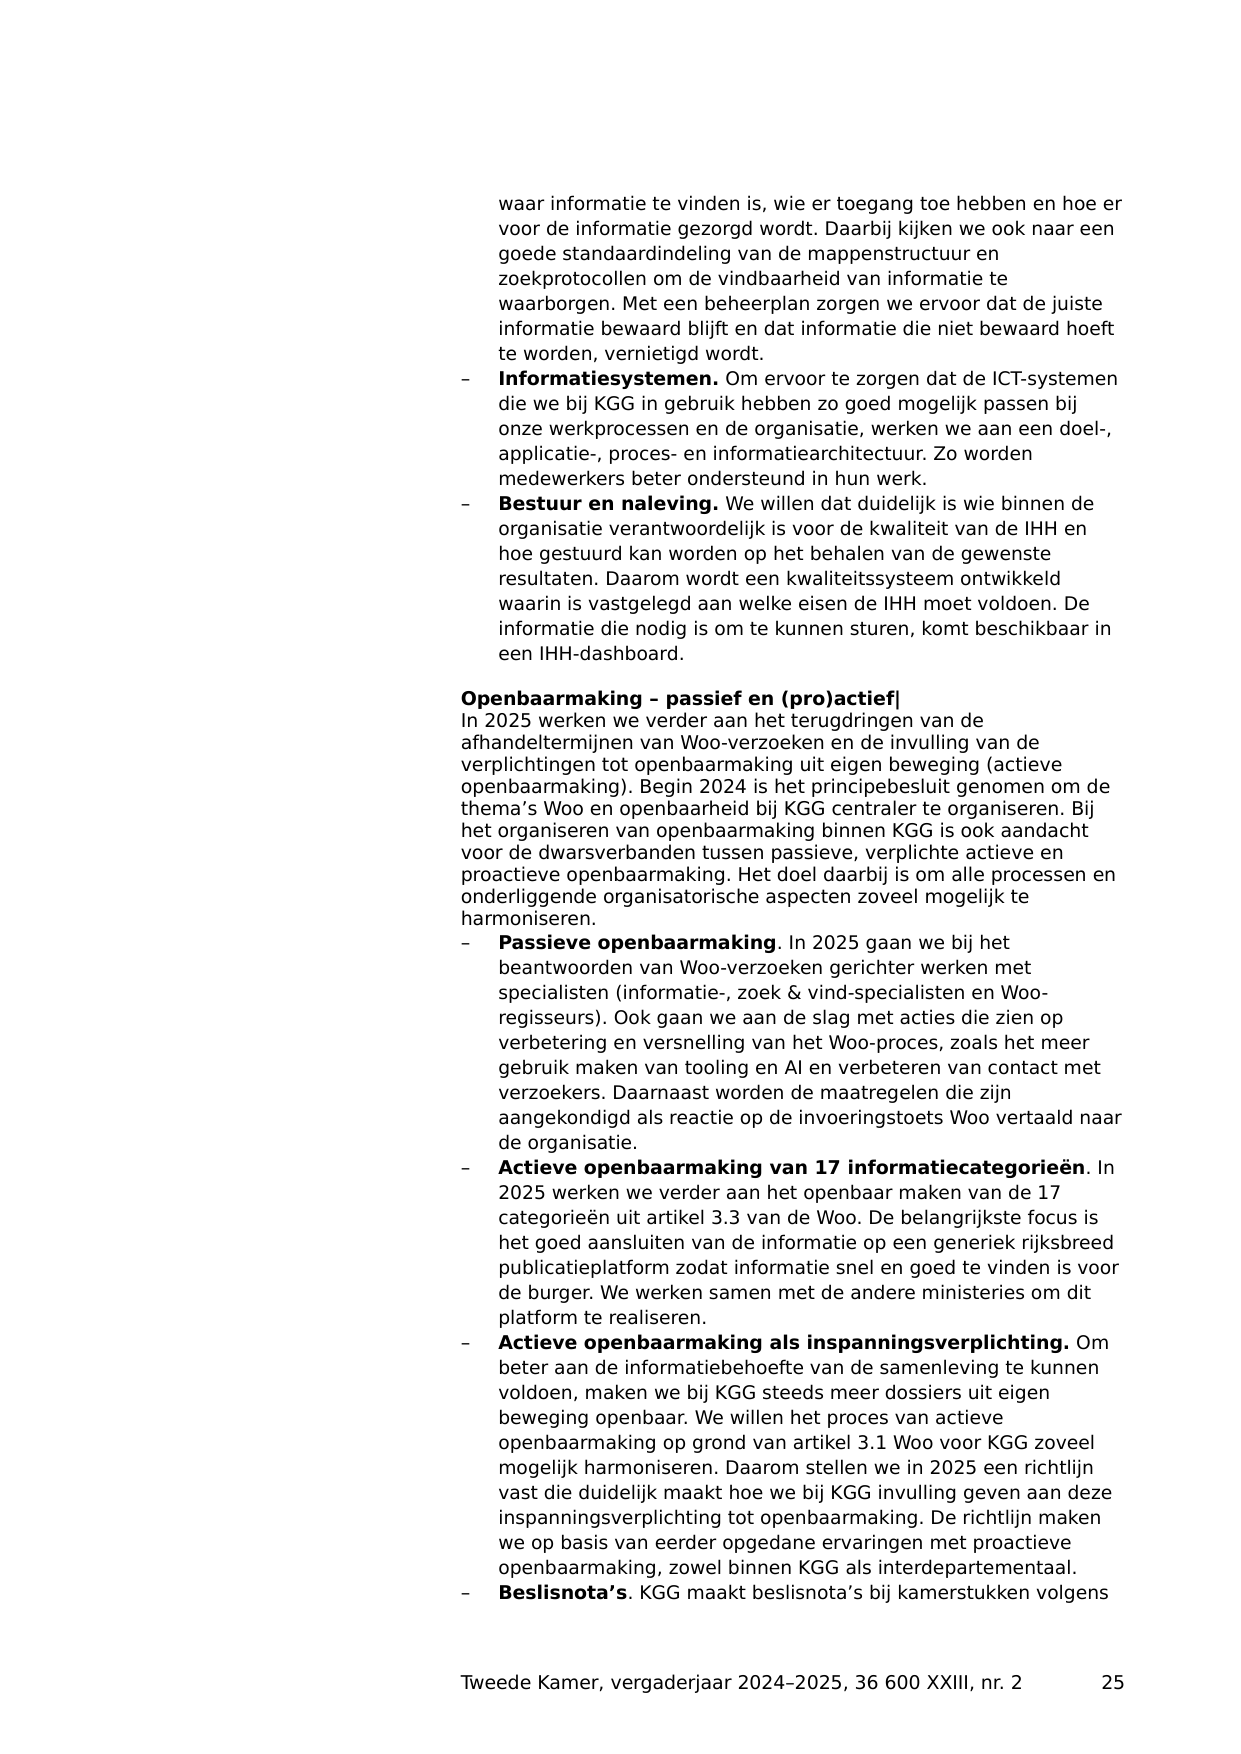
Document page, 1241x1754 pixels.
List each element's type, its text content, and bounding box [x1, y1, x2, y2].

list Beslisnota’s. KGG maakt beslisnota’s bij kamerstukken volgens [461, 1579, 1125, 1604]
text Openbaarmaking – passief en (pro)actief| In 2025 werken we verder aan het terugdringen van de afhandeltermijnen van Woo-verzoeken en de invulling van de verplichtingen tot openbaarmaking uit eigen beweging (actieve openbaarmaking). Begin 2024 is het principebesluit genomen om de thema’s Woo en openbaarheid bij KGG centraler te organiseren. Bij het organiseren van openbaarmaking binnen KGG is ook aandacht voor de dwarsverbanden tussen passieve, verplichte actieve en proactieve openbaarmaking. Het doel daarbij is om alle processen en onderliggende organisatorische aspecten zoveel mogelijk te harmoniseren. [461, 688, 1125, 929]
list Informatiesystemen. Om ervoor te zorgen dat de ICT-systemen die we bij KGG in gebruik hebben zo goed mogelijk passen bij onze werkprocessen en de organisatie, werken we aan een doel-, applicatie-, proces- en informatiearchitectuur. Zo worden medewerkers beter ondersteund in hun werk. [461, 366, 1125, 491]
list Bestuur en naleving. We willen dat duidelijk is wie binnen de organisatie verantwoordelijk is voor de kwaliteit van de IHH en hoe gestuurd kan worden op het behalen van de gewenste resultaten. Daarom wordt een kwaliteitssysteem ontwikkeld waarin is vastgelegd aan welke eisen de IHH moet voldoen. De informatie die nodig is om te kunnen sturen, komt beschikbaar in een IHH-dashboard. [461, 491, 1125, 666]
list Passieve openbaarmaking. In 2025 gaan we bij het beantwoorden van Woo-verzoeken gerichter werken met specialisten (informatie-, zoek & vind-specialisten en Woo-regisseurs). Ook gaan we aan de slag met acties die zien op verbetering en versnelling van het Woo-proces, zoals het meer gebruik maken van tooling en AI en verbeteren van contact met verzoekers. Daarnaast worden de maatregelen die zijn aangekondigd als reactie op de invoeringstoets Woo vertaald naar de organisatie. [461, 929, 1125, 1154]
list waar informatie te vinden is, wie er toegang toe hebben en hoe er voor de informatie gezorgd wordt. Daarbij kijken we ook naar een goede standaardindeling van de mappenstructuur en zoekprotocollen om de vindbaarheid van informatie te waarborgen. Met een beheerplan zorgen we ervoor dat de juiste informatie bewaard blijft en dat informatie die niet bewaard hoeft te worden, vernietigd wordt. [461, 191, 1125, 366]
list Actieve openbaarmaking als inspanningsverplichting. Om beter aan de informatiebehoefte van de samenleving te kunnen voldoen, maken we bij KGG steeds meer dossiers uit eigen beweging openbaar. We willen het proces van actieve openbaarmaking op grond van artikel 3.1 Woo voor KGG zoveel mogelijk harmoniseren. Daarom stellen we in 2025 een richtlijn vast die duidelijk maakt hoe we bij KGG invulling geven aan deze inspanningsverplichting tot openbaarmaking. De richtlijn maken we op basis van eerder opgedane ervaringen met proactieve openbaarmaking, zowel binnen KGG als interdepartementaal. [461, 1329, 1125, 1579]
list Actieve openbaarmaking van 17 informatiecategorieën. In 2025 werken we verder aan het openbaar maken van de 17 categorieën uit artikel 3.3 van de Woo. De belangrijkste focus is het goed aansluiten van de informatie op een generiek rijksbreed publicatieplatform zodat informatie snel en goed te vinden is voor de burger. We werken samen met de andere ministeries om dit platform te realiseren. [461, 1154, 1125, 1329]
